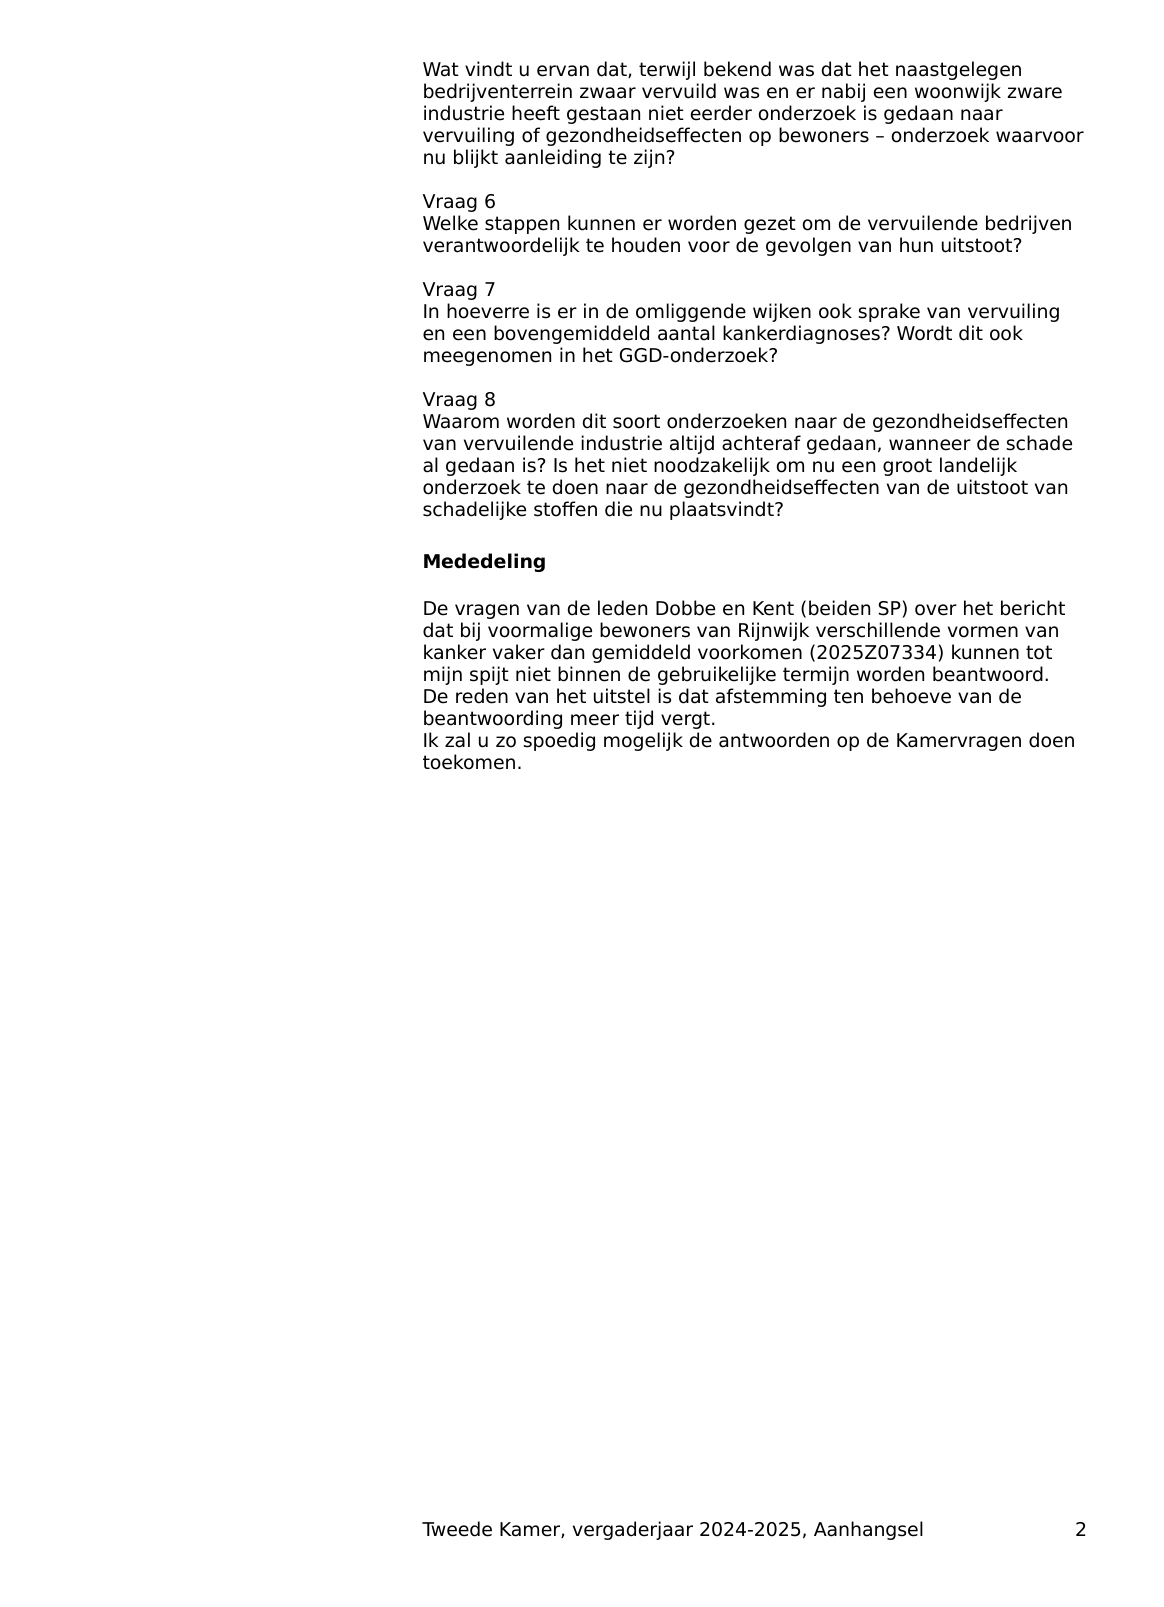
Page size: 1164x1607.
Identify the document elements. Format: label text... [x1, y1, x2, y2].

text De reden van het uitstel is dat afstemming ten behoeve van de beantwoording meer tijd vergt. [422, 686, 1087, 730]
subtitle Mededeling [422, 551, 1087, 573]
text Waarom worden dit soort onderzoeken naar de gezondheidseffecten van vervuilende industrie altijd achteraf gedaan, wanneer de schade al gedaan is? Is het niet noodzakelijk om nu een groot landelijk onderzoek te doen naar de gezondheidseffecten van de uitstoot van schadelijke stoffen die nu plaatsvindt? [422, 411, 1087, 521]
text Wat vindt u ervan dat, terwijl bekend was dat het naastgelegen bedrijventerrein zwaar vervuild was en er nabij een woonwijk zware industrie heeft gestaan niet eerder onderzoek is gedaan naar vervuiling of gezondheidseffecten op bewoners – onderzoek waarvoor nu blijkt aanleiding te zijn? [422, 59, 1087, 169]
text In hoeverre is er in de omliggende wijken ook sprake van vervuiling en een bovengemiddeld aantal kankerdiagnoses? Wordt dit ook meegenomen in het GGD-onderzoek? [422, 301, 1087, 367]
text Vraag 7 [422, 279, 1087, 301]
text Vraag 6 [422, 191, 1087, 213]
text Welke stappen kunnen er worden gezet om de vervuilende bedrijven verantwoordelijk te houden voor de gevolgen van hun uitstoot? [422, 213, 1087, 257]
text Ik zal u zo spoedig mogelijk de antwoorden op de Kamervragen doen toekomen. [422, 730, 1087, 774]
text De vragen van de leden Dobbe en Kent (beiden SP) over het bericht dat bij voormalige bewoners van Rijnwijk verschillende vormen van kanker vaker dan gemiddeld voorkomen (2025Z07334) kunnen tot mijn spijt niet binnen de gebruikelijke termijn worden beantwoord. [422, 598, 1087, 686]
text Vraag 8 [422, 389, 1087, 411]
